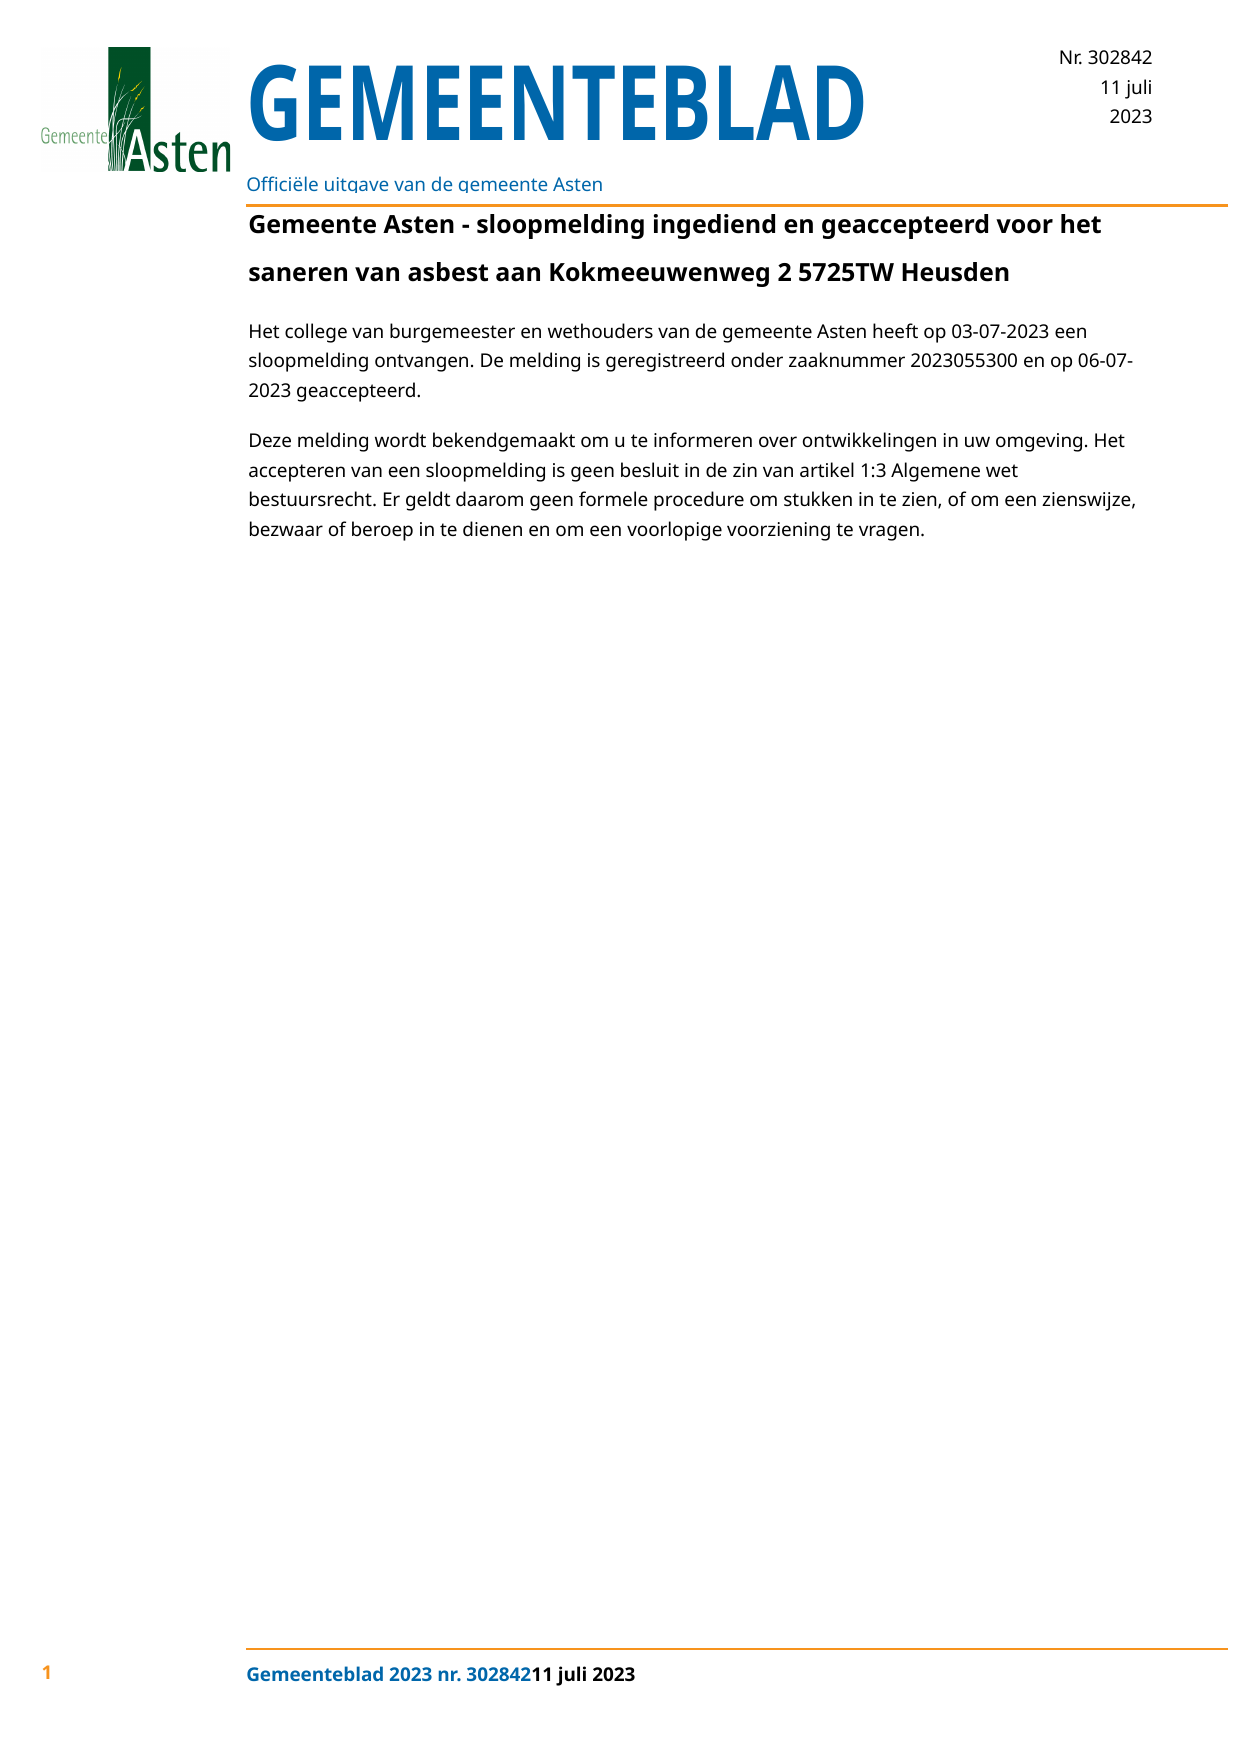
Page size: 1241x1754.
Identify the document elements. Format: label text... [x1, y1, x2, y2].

text Het college van burgemeester en wethouders van de gemeente Asten heeft op 03-07-2023 een sloopmelding ontvangen. De melding is geregistreerd onder zaaknummer 2023055300 en op 06-07-2023 geaccepteerd. [248, 318, 1152, 403]
text Deze melding wordt bekendgemaakt om u te informeren over ontwikkelingen in uw omgeving. Het accepteren van een sloopmelding is geen besluit in de zin van artikel 1:3 Algemene wet bestuursrecht. Er geldt daarom geen formele procedure om stukken in te zien, of om een zienswijze, bezwaar of beroep in te dienen en om een voorlopige voorziening te vragen. [248, 427, 1152, 542]
text Gemeente Asten - sloopmelding ingediend en geaccepteerd voor het saneren van asbest aan Kokmeeuwenweg 2 5725TW Heusden [248, 207, 1152, 288]
picture [41, 47, 231, 172]
